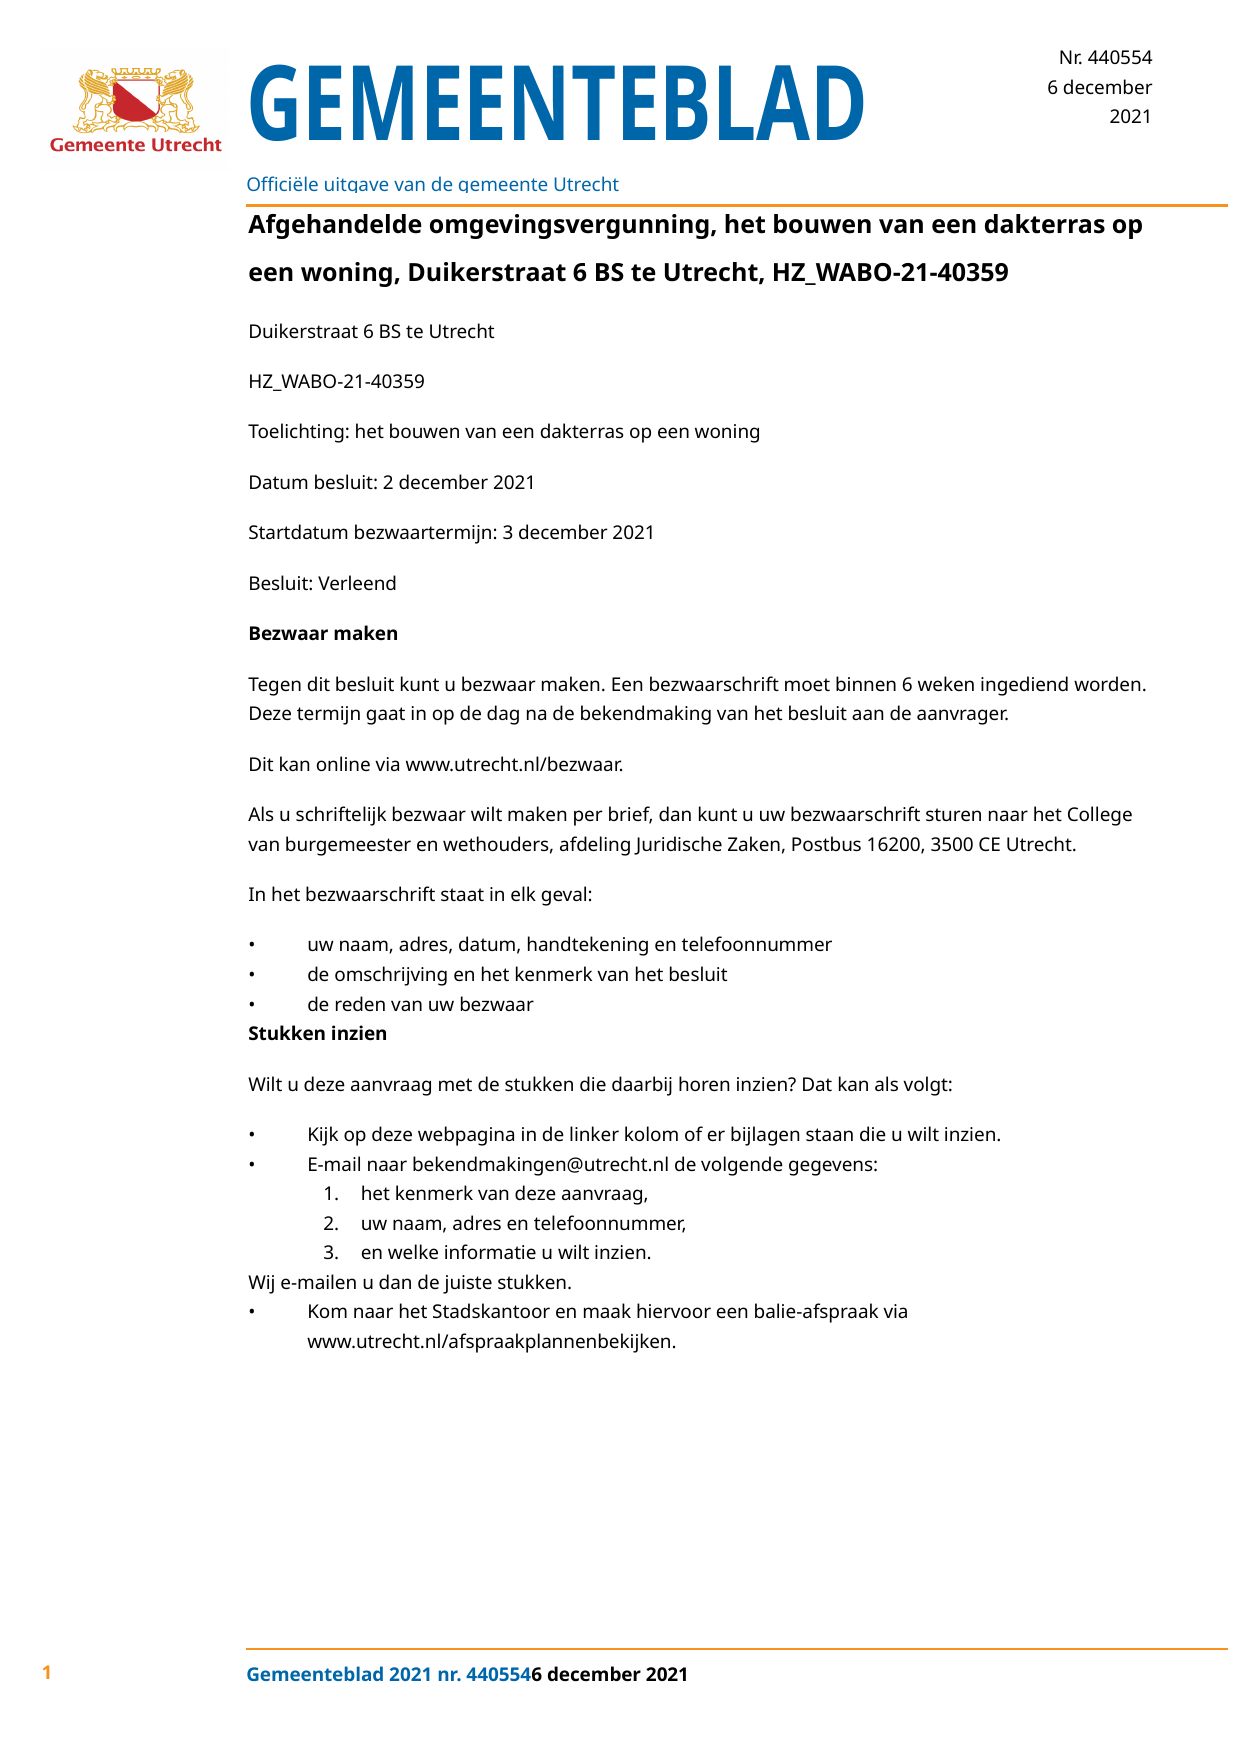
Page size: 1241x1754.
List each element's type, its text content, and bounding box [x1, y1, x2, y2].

text Toelichting: het bouwen van een dakterras op een woning [248, 419, 1152, 444]
text Tegen dit besluit kunt u bezwaar maken. Een bezwaarschrift moet binnen 6 weken ingediend worden. Deze termijn gaat in op de dag na de bekendmaking van het besluit aan de aanvrager. [248, 671, 1152, 726]
text In het bezwaarschrift staat in elk geval: [248, 881, 1152, 907]
list Kom naar het Stadskantoor en maak hiervoor een balie-afspraak via www.utrecht.nl/afspraakplannenbekijken. [248, 1299, 1152, 1354]
list en welke informatie u wilt inzien. [323, 1239, 1152, 1265]
text Dit kan online via www.utrecht.nl/bezwaar. [248, 751, 1152, 777]
text Stukken inzien [248, 1020, 1152, 1046]
text Startdatum bezwaartermijn: 3 december 2021 [248, 519, 1152, 545]
list uw naam, adres en telefoonnummer, [323, 1210, 1152, 1236]
list E-mail naar bekendmakingen@utrecht.nl de volgende gegevens: [248, 1151, 1152, 1177]
text Afgehandelde omgevingsvergunning, het bouwen van een dakterras op een woning, Duikerstraat 6 BS te Utrecht, HZ_WABO-21-40359 [248, 207, 1152, 288]
text Duikerstraat 6 BS te Utrecht [248, 318, 1152, 344]
text Besluit: Verleend [248, 570, 1152, 596]
text Wilt u deze aanvraag met de stukken die daarbij horen inzien? Dat kan als volgt: [248, 1071, 1152, 1097]
list uw naam, adres, datum, handtekening en telefoonnummer [248, 932, 1152, 957]
list het kenmerk van deze aanvraag, [323, 1180, 1152, 1206]
text HZ_WABO-21-40359 [248, 368, 1152, 394]
picture [41, 47, 231, 172]
list de reden van uw bezwaar [248, 991, 1152, 1017]
text Als u schriftelijk bezwaar wilt maken per brief, dan kunt u uw bezwaarschrift sturen naar het College van burgemeester en wethouders, afdeling Juridische Zaken, Postbus 16200, 3500 CE Utrecht. [248, 801, 1152, 857]
text Wij e-mailen u dan de juiste stukken. [248, 1269, 1152, 1295]
text Bezwaar maken [248, 620, 1152, 646]
list de omschrijving en het kenmerk van het besluit [248, 961, 1152, 987]
text Datum besluit: 2 december 2021 [248, 469, 1152, 495]
list Kijk op deze webpagina in de linker kolom of er bijlagen staan die u wilt inzien. [248, 1121, 1152, 1147]
